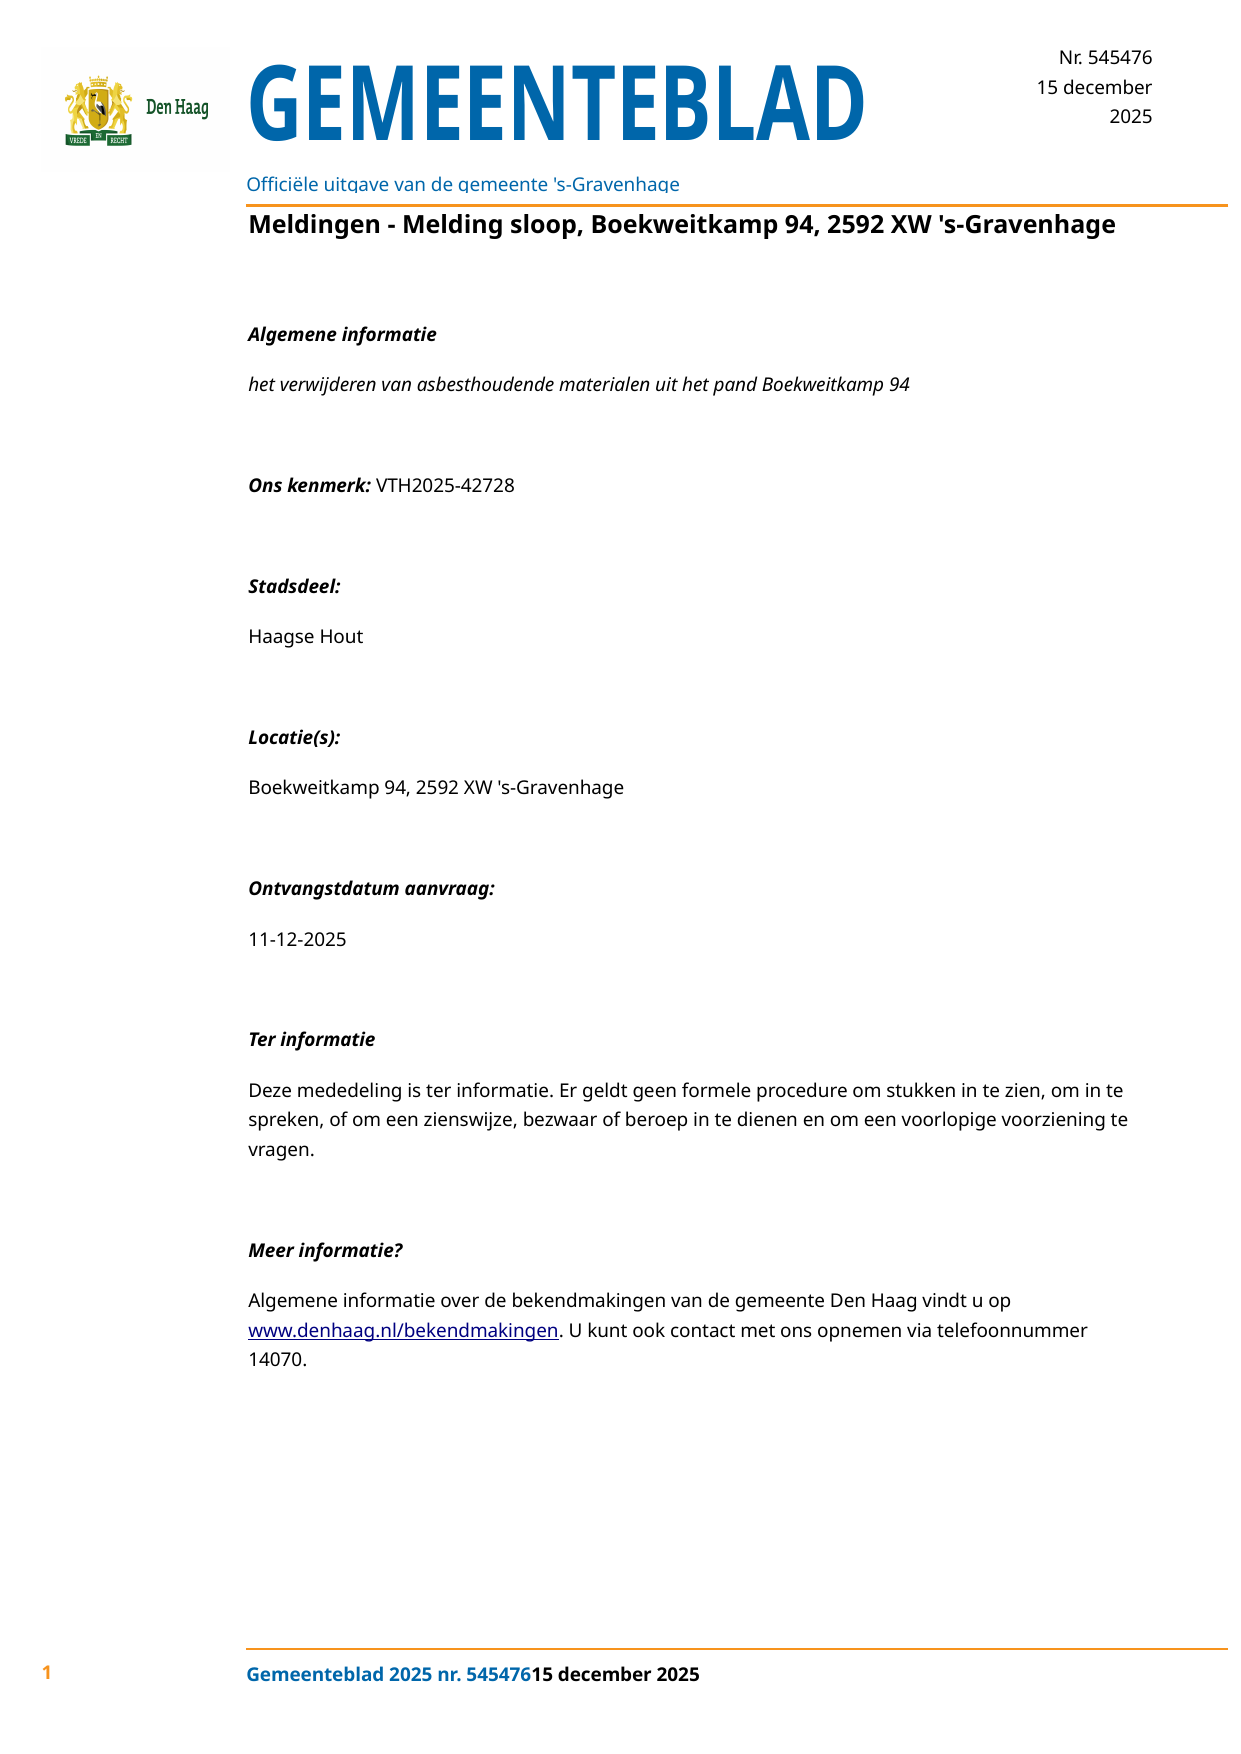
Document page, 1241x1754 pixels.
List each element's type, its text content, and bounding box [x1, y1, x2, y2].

text Meer informatie? [248, 1237, 1152, 1263]
text Algemene informatie over de bekendmakingen van de gemeente Den Haag vindt u op www.denhaag.nl/bekendmakingen. U kunt ook contact met ons opnemen via telefoonnummer 14070. [248, 1287, 1152, 1372]
text het verwijderen van asbesthoudende materialen uit het pand Boekweitkamp 94 [248, 371, 1152, 397]
text Stadsdeel: [248, 573, 1152, 598]
text 11-12-2025 [248, 926, 1152, 951]
text Deze mededeling is ter informatie. Er geldt geen formele procedure om stukken in te zien, om in te spreken, of om een zienswijze, bezwaar of beroep in te dienen en om een voorlopige voorziening te vragen. [248, 1077, 1152, 1162]
text Ons kenmerk: VTH2025-42728 [248, 472, 1152, 498]
text Meldingen - Melding sloop, Boekweitkamp 94, 2592 XW 's-Gravenhage [248, 207, 1152, 241]
text Haagse Hout [248, 623, 1152, 649]
text Ter informatie [248, 1027, 1152, 1052]
text Boekweitkamp 94, 2592 XW 's-Gravenhage [248, 774, 1152, 800]
text Locatie(s): [248, 724, 1152, 750]
picture [41, 47, 231, 172]
text Algemene informatie [248, 321, 1152, 346]
text Ontvangstdatum aanvraag: [248, 875, 1152, 901]
